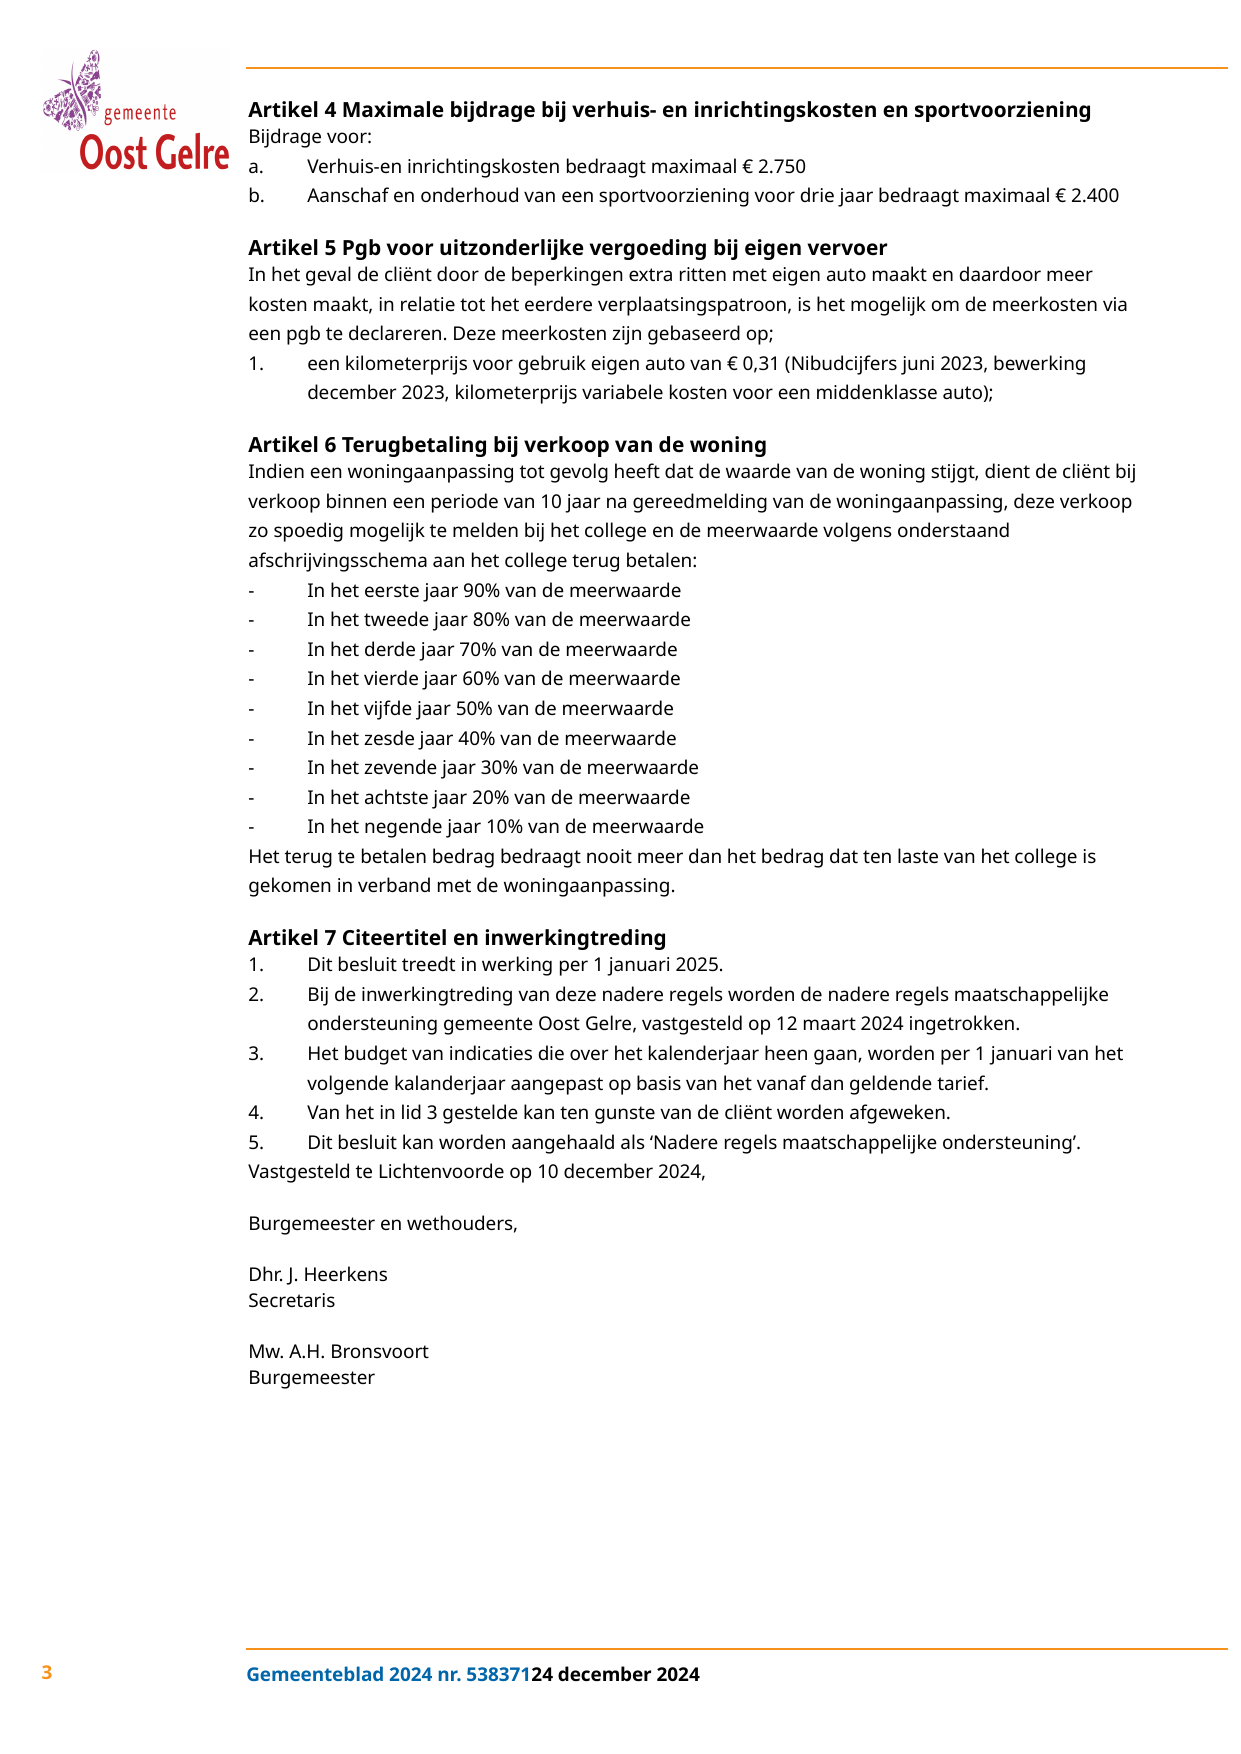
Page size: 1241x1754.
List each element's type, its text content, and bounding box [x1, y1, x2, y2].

text Artikel 5 Pgb voor uitzonderlijke vergoeding bij eigen vervoer [248, 233, 1152, 261]
text Mw. A.H. Bronsvoort [248, 1339, 1152, 1364]
list Bij de inwerkingtreding van deze nadere regels worden de nadere regels maatschappelijke ondersteuning gemeente Oost Gelre, vastgesteld op 12 maart 2024 ingetrokken. [248, 981, 1152, 1036]
list In het tweede jaar 80% van de meerwaarde [248, 606, 1152, 632]
list In het derde jaar 70% van de meerwaarde [248, 636, 1152, 662]
text Secretaris [248, 1287, 1152, 1313]
list In het achtste jaar 20% van de meerwaarde [248, 784, 1152, 809]
text Het terug te betalen bedrag bedraagt nooit meer dan het bedrag dat ten laste van het college is gekomen in verband met de woningaanpassing. [248, 843, 1152, 898]
text Artikel 6 Terugbetaling bij verkoop van de woning [248, 430, 1152, 458]
text Artikel 7 Citeertitel en inwerkingtreding [248, 923, 1152, 951]
text Indien een woningaanpassing tot gevolg heeft dat de waarde van de woning stijgt, dient de cliënt bij verkoop binnen een periode van 10 jaar na gereedmelding van de woningaanpassing, deze verkoop zo spoedig mogelijk te melden bij het college en de meerwaarde volgens onderstaand afschrijvingsschema aan het college terug betalen: [248, 458, 1152, 573]
text Vastgesteld te Lichtenvoorde op 10 december 2024, [248, 1158, 1152, 1184]
text Burgemeester [248, 1364, 1152, 1390]
text Burgemeester en wethouders, [248, 1210, 1152, 1236]
text In het geval de cliënt door de beperkingen extra ritten met eigen auto maakt en daardoor meer kosten maakt, in relatie tot het eerdere verplaatsingspatroon, is het mogelijk om de meerkosten via een pgb te declareren. Deze meerkosten zijn gebaseerd op; [248, 261, 1152, 346]
list Dit besluit kan worden aangehaald als ‘Nadere regels maatschappelijke ondersteuning’. [248, 1129, 1152, 1155]
list In het vierde jaar 60% van de meerwaarde [248, 666, 1152, 691]
text Bijdrage voor: [248, 123, 1152, 149]
list Dit besluit treedt in werking per 1 januari 2025. [248, 951, 1152, 977]
picture [41, 47, 231, 172]
list In het vijfde jaar 50% van de meerwaarde [248, 695, 1152, 721]
list Van het in lid 3 gestelde kan ten gunste van de cliënt worden afgeweken. [248, 1099, 1152, 1125]
text Dhr. J. Heerkens [248, 1261, 1152, 1287]
list een kilometerprijs voor gebruik eigen auto van € 0,31 (Nibudcijfers juni 2023, bewerking december 2023, kilometerprijs variabele kosten voor een middenklasse auto); [248, 350, 1152, 405]
list In het negende jaar 10% van de meerwaarde [248, 813, 1152, 839]
list Aanschaf en onderhoud van een sportvoorziening voor drie jaar bedraagt maximaal € 2.400 [248, 182, 1152, 208]
list In het eerste jaar 90% van de meerwaarde [248, 577, 1152, 602]
text Artikel 4 Maximale bijdrage bij verhuis- en inrichtingskosten en sportvoorziening [248, 95, 1152, 123]
list Verhuis-en inrichtingskosten bedraagt maximaal € 2.750 [248, 153, 1152, 178]
list In het zevende jaar 30% van de meerwaarde [248, 754, 1152, 780]
list In het zesde jaar 40% van de meerwaarde [248, 725, 1152, 750]
list Het budget van indicaties die over het kalenderjaar heen gaan, worden per 1 januari van het volgende kalanderjaar aangepast op basis van het vanaf dan geldende tarief. [248, 1040, 1152, 1096]
